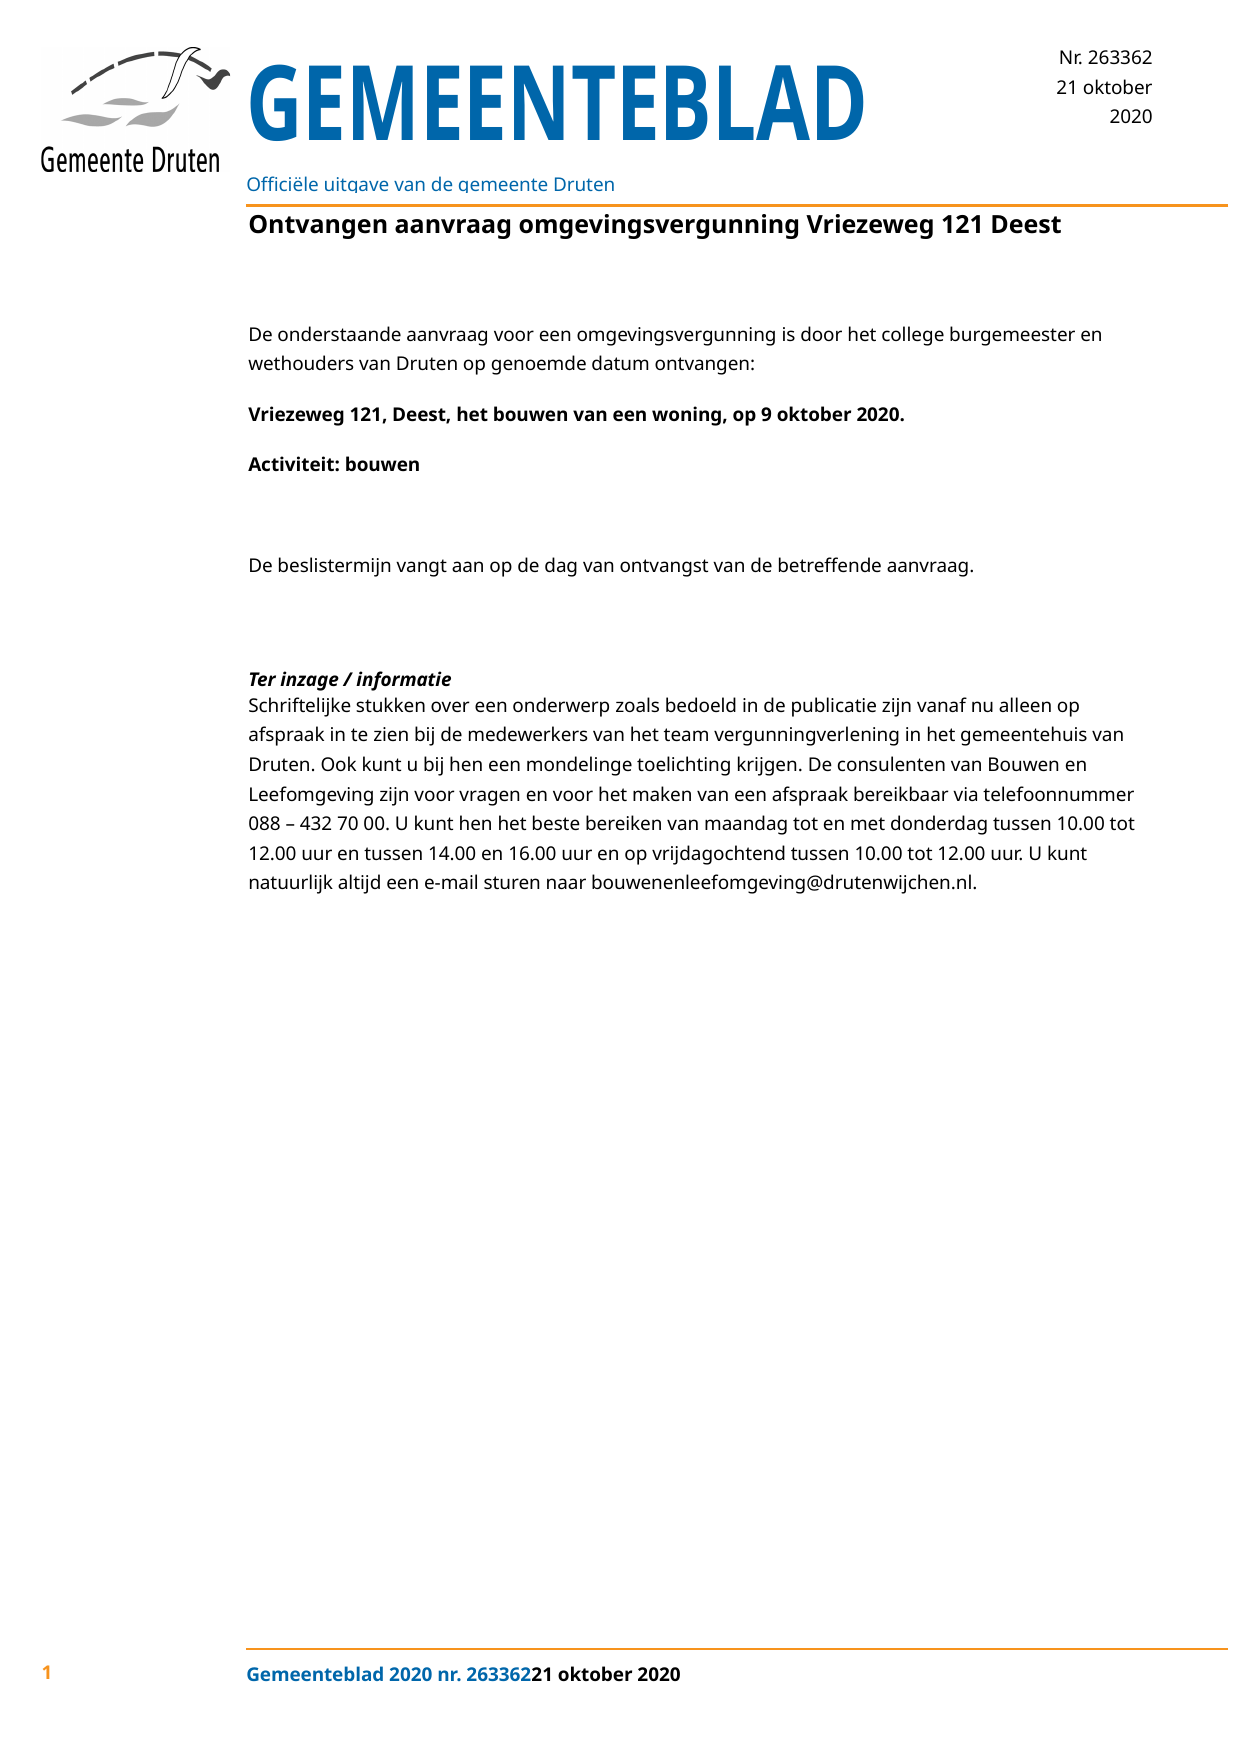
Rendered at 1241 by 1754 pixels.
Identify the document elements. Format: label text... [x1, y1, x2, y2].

text De onderstaande aanvraag voor een omgevingsvergunning is door het college burgemeester en wethouders van Druten op genoemde datum ontvangen: [248, 321, 1152, 376]
text Ter inzage / informatie [248, 666, 1152, 692]
text Activiteit: bouwen [248, 451, 1152, 477]
text Vriezeweg 121, Deest, het bouwen van een woning, op 9 oktober 2020. [248, 401, 1152, 426]
text Ontvangen aanvraag omgevingsvergunning Vriezeweg 121 Deest [248, 207, 1152, 241]
text Schriftelijke stukken over een onderwerp zoals bedoeld in de publicatie zijn vanaf nu alleen op afspraak in te zien bij de medewerkers van het team vergunningverlening in het gemeentehuis van Druten. Ook kunt u bij hen een mondelinge toelichting krijgen. De consulenten van Bouwen en Leefomgeving zijn voor vragen en voor het maken van een afspraak bereikbaar via telefoonnummer 088 – 432 70 00. U kunt hen het beste bereiken van maandag tot en met donderdag tussen 10.00 tot 12.00 uur en tussen 14.00 en 16.00 uur en op vrijdagochtend tussen 10.00 tot 12.00 uur. U kunt natuurlijk altijd een e-mail sturen naar bouwenenleefomgeving@drutenwijchen.nl. [248, 692, 1152, 895]
text De beslistermijn vangt aan op de dag van ontvangst van de betreffende aanvraag. [248, 552, 1152, 578]
picture [41, 47, 231, 172]
